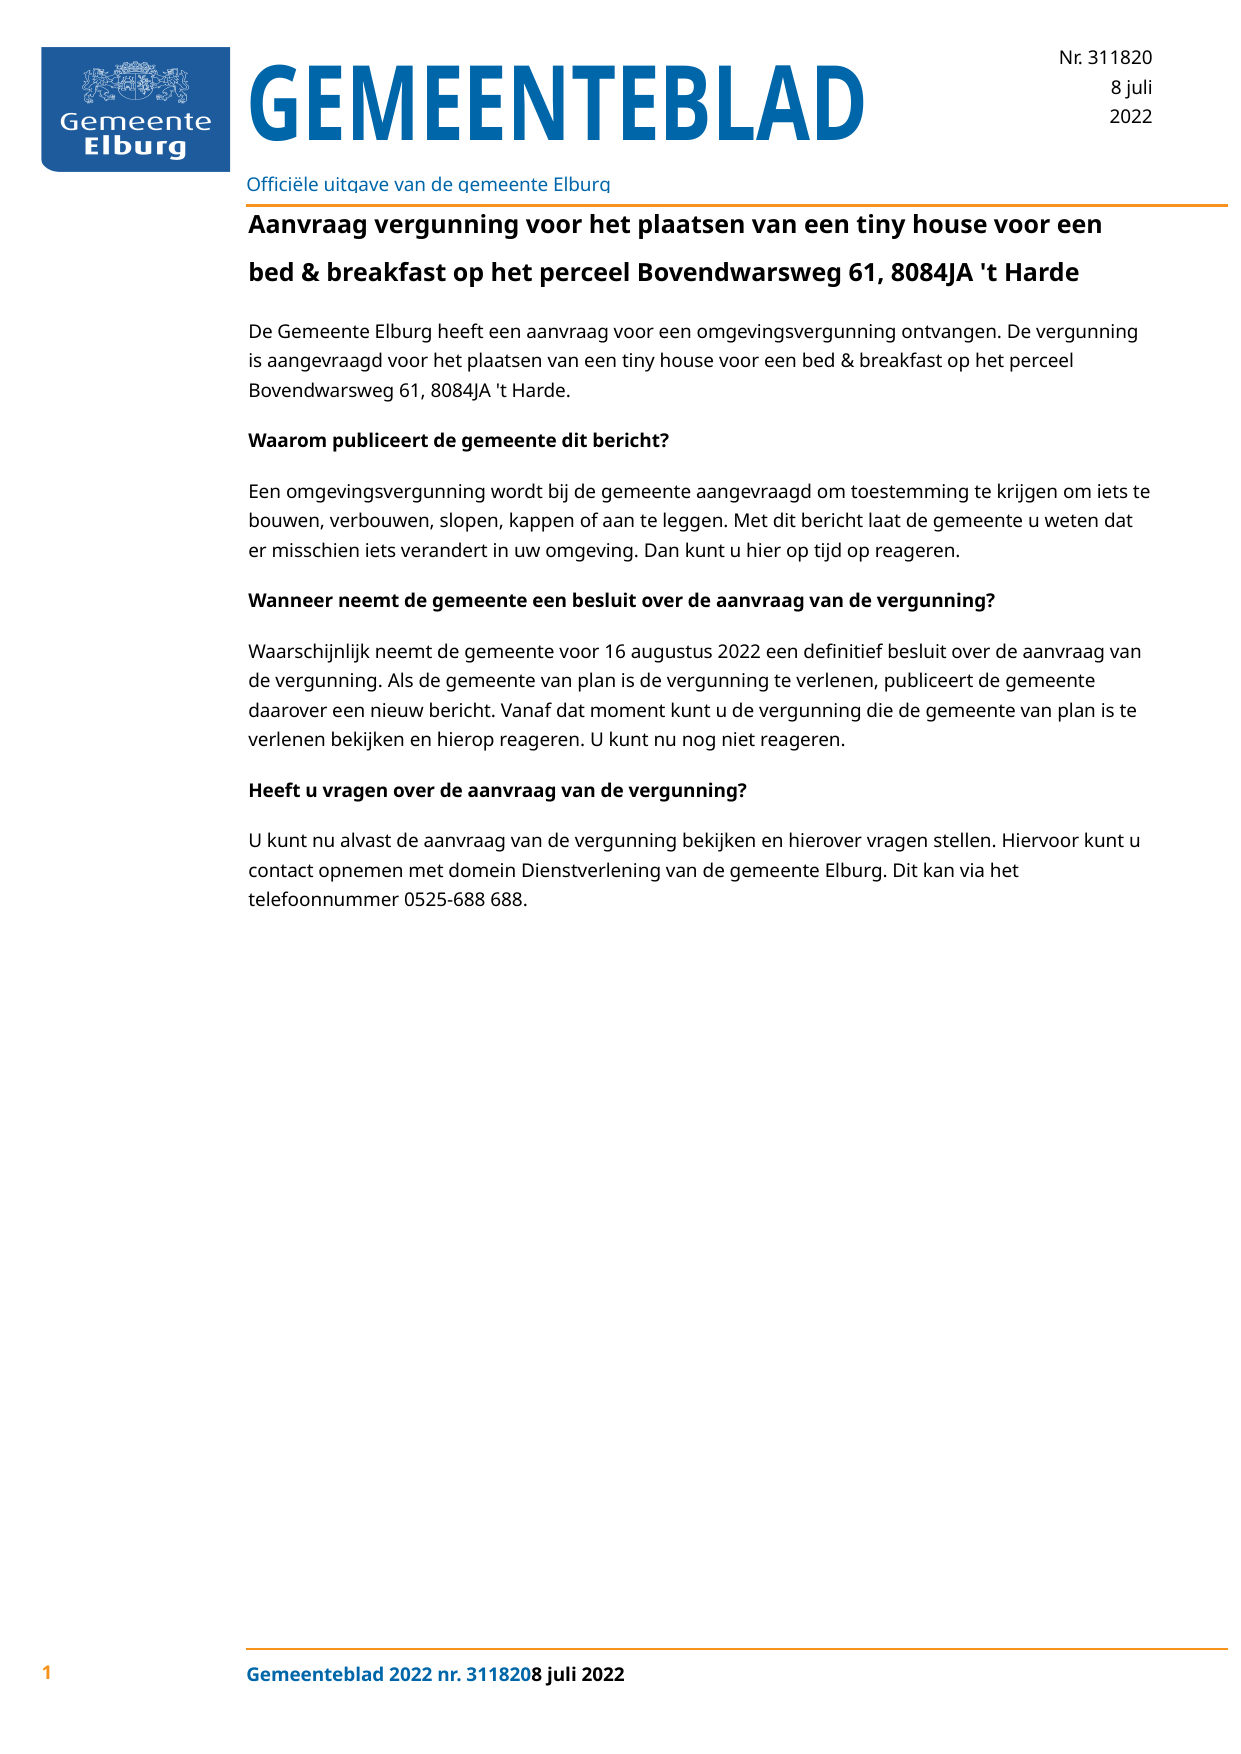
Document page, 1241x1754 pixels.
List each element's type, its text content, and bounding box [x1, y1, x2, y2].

text Een omgevingsvergunning wordt bij de gemeente aangevraagd om toestemming te krijgen om iets te bouwen, verbouwen, slopen, kappen of aan te leggen. Met dit bericht laat de gemeente u weten dat er misschien iets verandert in uw omgeving. Dan kunt u hier op tijd op reageren. [248, 478, 1152, 563]
text Waarschijnlijk neemt de gemeente voor 16 augustus 2022 een definitief besluit over de aanvraag van de vergunning. Als de gemeente van plan is de vergunning te verlenen, publiceert de gemeente daarover een nieuw bericht. Vanaf dat moment kunt u de vergunning die de gemeente van plan is te verlenen bekijken en hierop reageren. U kunt nu nog niet reageren. [248, 638, 1152, 752]
text De Gemeente Elburg heeft een aanvraag voor een omgevingsvergunning ontvangen. De vergunning is aangevraagd voor het plaatsen van een tiny house voor een bed & breakfast op het perceel Bovendwarsweg 61, 8084JA 't Harde. [248, 318, 1152, 403]
text Wanneer neemt de gemeente een besluit over de aanvraag van de vergunning? [248, 587, 1152, 613]
picture [41, 47, 231, 172]
text Heeft u vragen over de aanvraag van de vergunning? [248, 777, 1152, 803]
text Aanvraag vergunning voor het plaatsen van een tiny house voor een bed & breakfast op het perceel Bovendwarsweg 61, 8084JA 't Harde [248, 207, 1152, 288]
text Waarom publiceert de gemeente dit bericht? [248, 427, 1152, 453]
text U kunt nu alvast de aanvraag van de vergunning bekijken en hierover vragen stellen. Hiervoor kunt u contact opnemen met domein Dienstverlening van de gemeente Elburg. Dit kan via het telefoonnummer 0525-688 688. [248, 827, 1152, 912]
